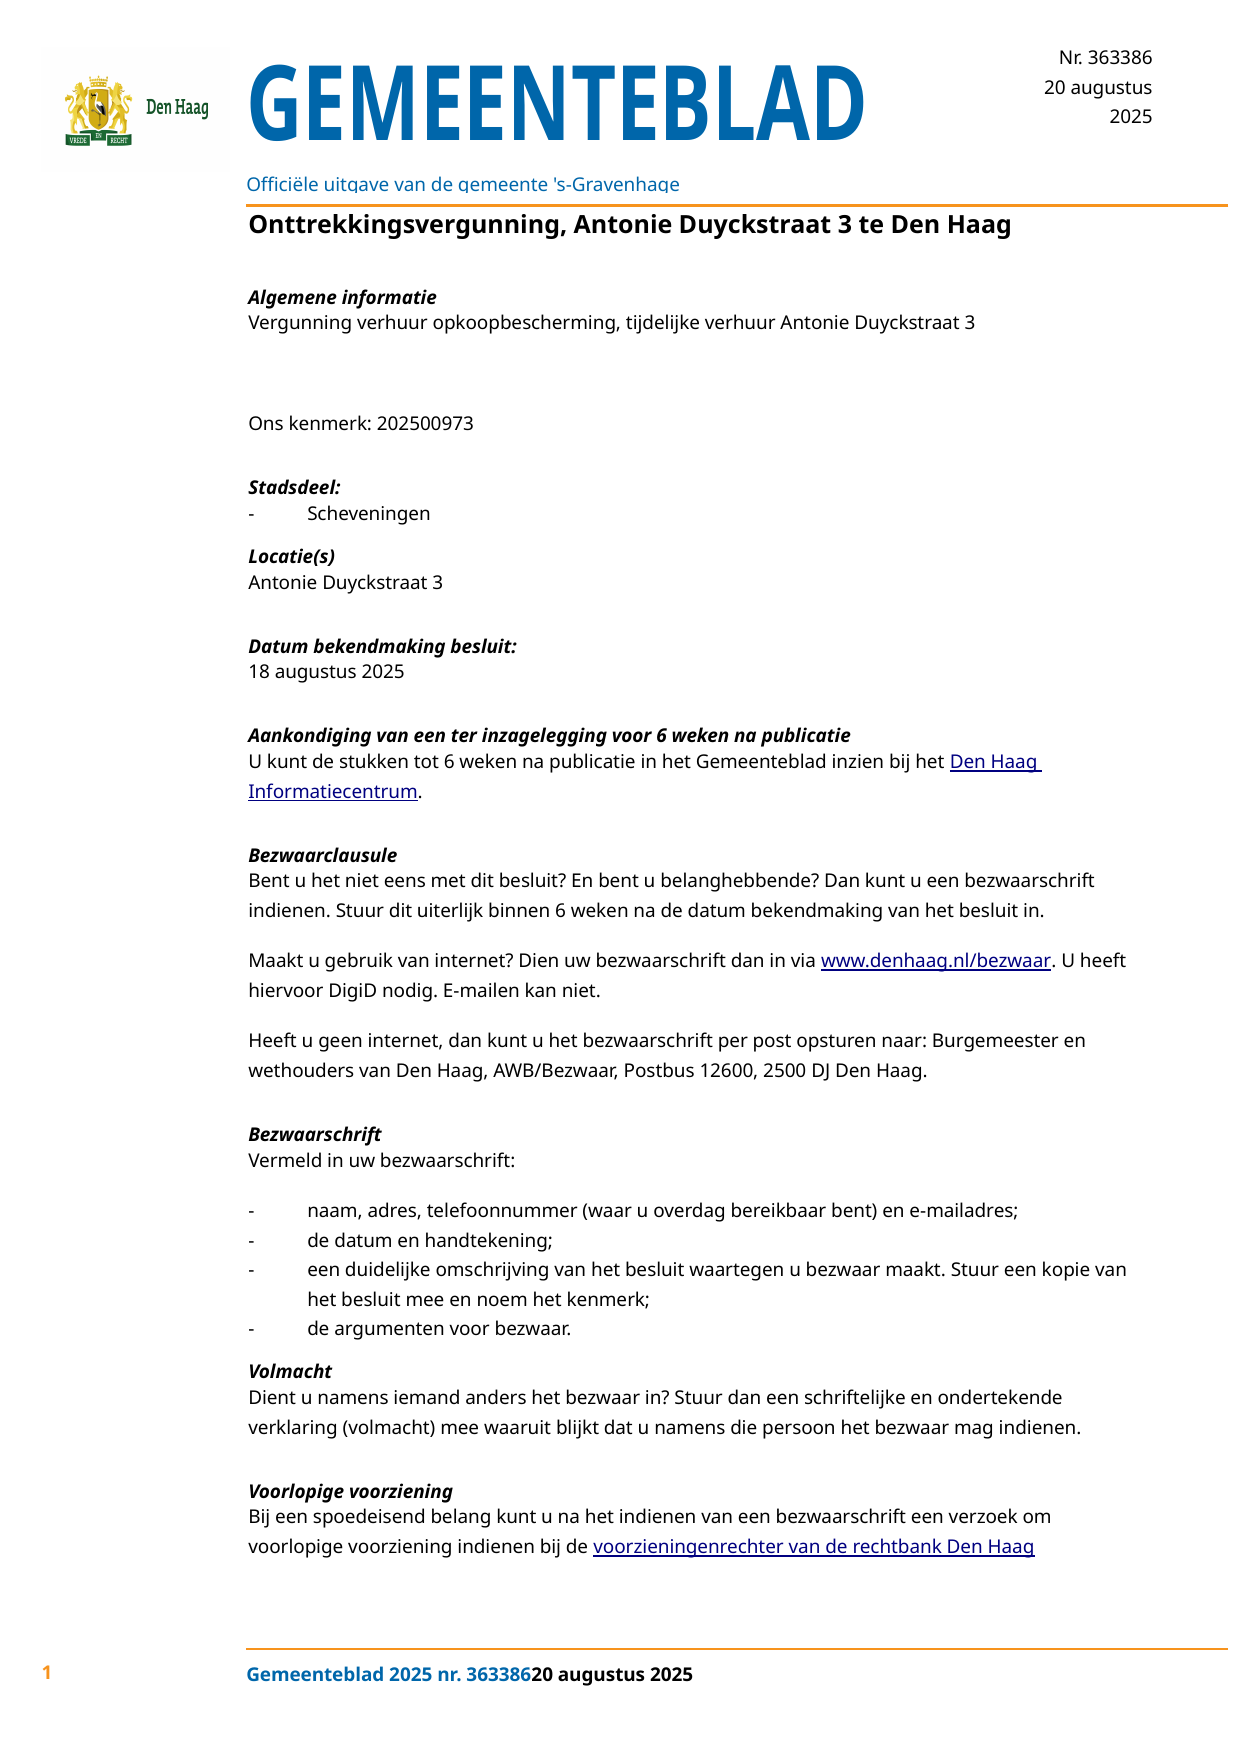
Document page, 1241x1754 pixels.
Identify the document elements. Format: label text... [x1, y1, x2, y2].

text Bij een spoedeisend belang kunt u na het indienen van een bezwaarschrift een verzoek om voorlopige voorziening indienen bij de voorzieningenrechter van de rechtbank Den Haag [248, 1504, 1152, 1559]
list de datum en handtekening; [248, 1227, 1152, 1253]
list naam, adres, telefoonnummer (waar u overdag bereikbaar bent) en e-mailadres; [248, 1197, 1152, 1223]
text Locatie(s) [248, 543, 1152, 569]
text Datum bekendmaking besluit: [248, 633, 1152, 659]
text Voorlopige voorziening [248, 1478, 1152, 1504]
text Bezwaarclausule [248, 842, 1152, 868]
text Algemene informatie [248, 284, 1152, 309]
text U kunt de stukken tot 6 weken na publicatie in het Gemeenteblad inzien bij het Den Haag Informatiecentrum. [248, 748, 1152, 804]
text Vermeld in uw bezwaarschrift: [248, 1147, 1152, 1173]
text Heeft u geen internet, dan kunt u het bezwaarschrift per post opsturen naar: Burgemeester en wethouders van Den Haag, AWB/Bezwaar, Postbus 12600, 2500 DJ Den Haag. [248, 1028, 1152, 1083]
text Vergunning verhuur opkoopbescherming, tijdelijke verhuur Antonie Duyckstraat 3 [248, 309, 1152, 335]
list een duidelijke omschrijving van het besluit waartegen u bezwaar maakt. Stuur een kopie van het besluit mee en noem het kenmerk; [248, 1256, 1152, 1312]
text Bezwaarschrift [248, 1121, 1152, 1147]
text Volmacht [248, 1359, 1152, 1384]
list Scheveningen [248, 500, 1152, 526]
text Dient u namens iemand anders het bezwaar in? Stuur dan een schriftelijke en ondertekende verklaring (volmacht) mee waaruit blijkt dat u namens die persoon het bezwaar mag indienen. [248, 1384, 1152, 1440]
text Maakt u gebruik van internet? Dien uw bezwaarschrift dan in via www.denhaag.nl/bezwaar. U heeft hiervoor DigiD nodig. E-mailen kan niet. [248, 948, 1152, 1003]
text Antonie Duyckstraat 3 [248, 569, 1152, 595]
text Stadsdeel: [248, 474, 1152, 500]
text Bent u het niet eens met dit besluit? En bent u belanghebbende? Dan kunt u een bezwaarschrift indienen. Stuur dit uiterlijk binnen 6 weken na de datum bekendmaking van het besluit in. [248, 868, 1152, 923]
text Onttrekkingsvergunning, Antonie Duyckstraat 3 te Den Haag [248, 207, 1152, 241]
text 18 augustus 2025 [248, 659, 1152, 684]
text Ons kenmerk: 202500973 [248, 410, 1152, 436]
list de argumenten voor bezwaar. [248, 1316, 1152, 1341]
picture [41, 47, 231, 172]
text Aankondiging van een ter inzagelegging voor 6 weken na publicatie [248, 723, 1152, 748]
